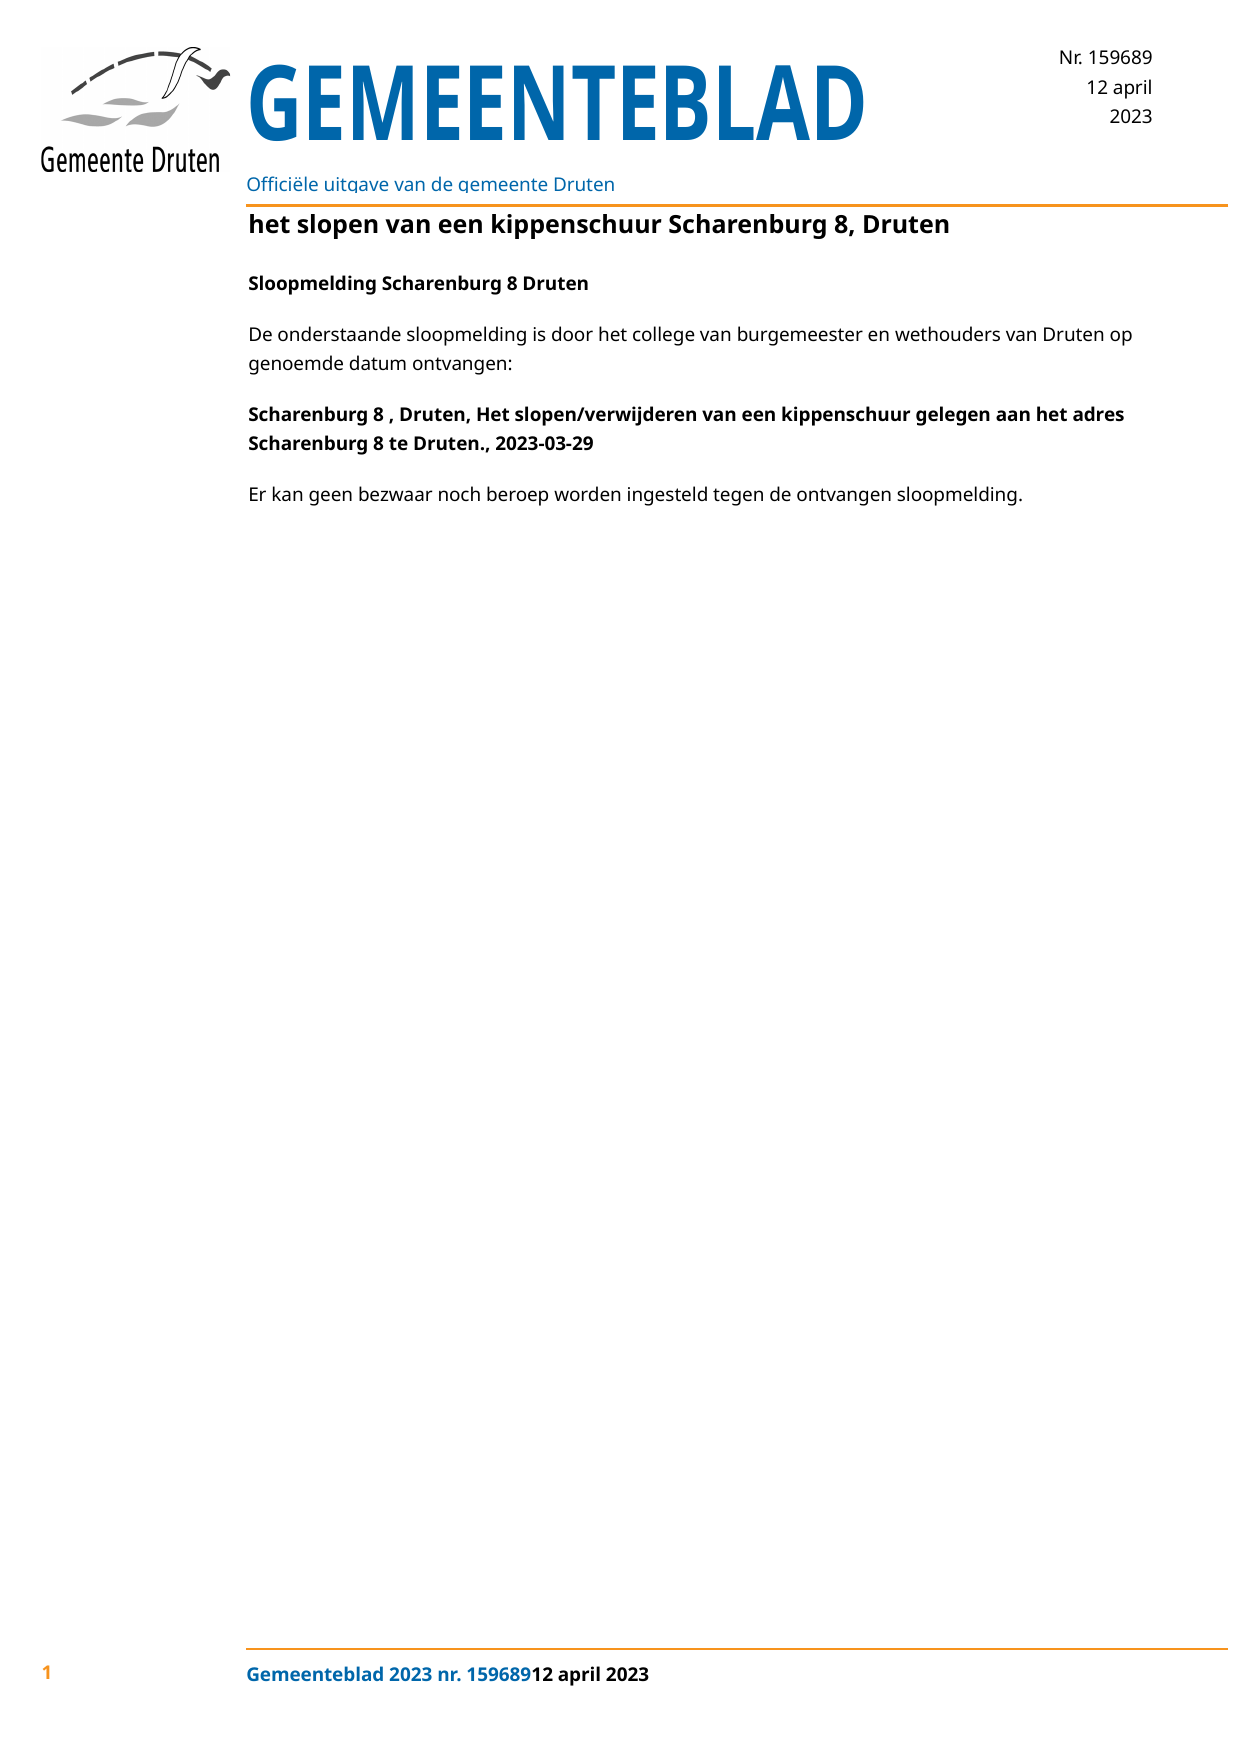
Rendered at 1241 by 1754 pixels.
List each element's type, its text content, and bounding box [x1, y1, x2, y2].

text Sloopmelding Scharenburg 8 Druten [248, 270, 1152, 296]
text De onderstaande sloopmelding is door het college van burgemeester en wethouders van Druten op genoemde datum ontvangen: [248, 321, 1152, 376]
text Er kan geen bezwaar noch beroep worden ingesteld tegen de ontvangen sloopmelding. [248, 481, 1152, 506]
text het slopen van een kippenschuur Scharenburg 8, Druten [248, 207, 1152, 241]
picture [41, 47, 231, 172]
text Scharenburg 8 , Druten, Het slopen/verwijderen van een kippenschuur gelegen aan het adres Scharenburg 8 te Druten., 2023-03-29 [248, 401, 1152, 456]
